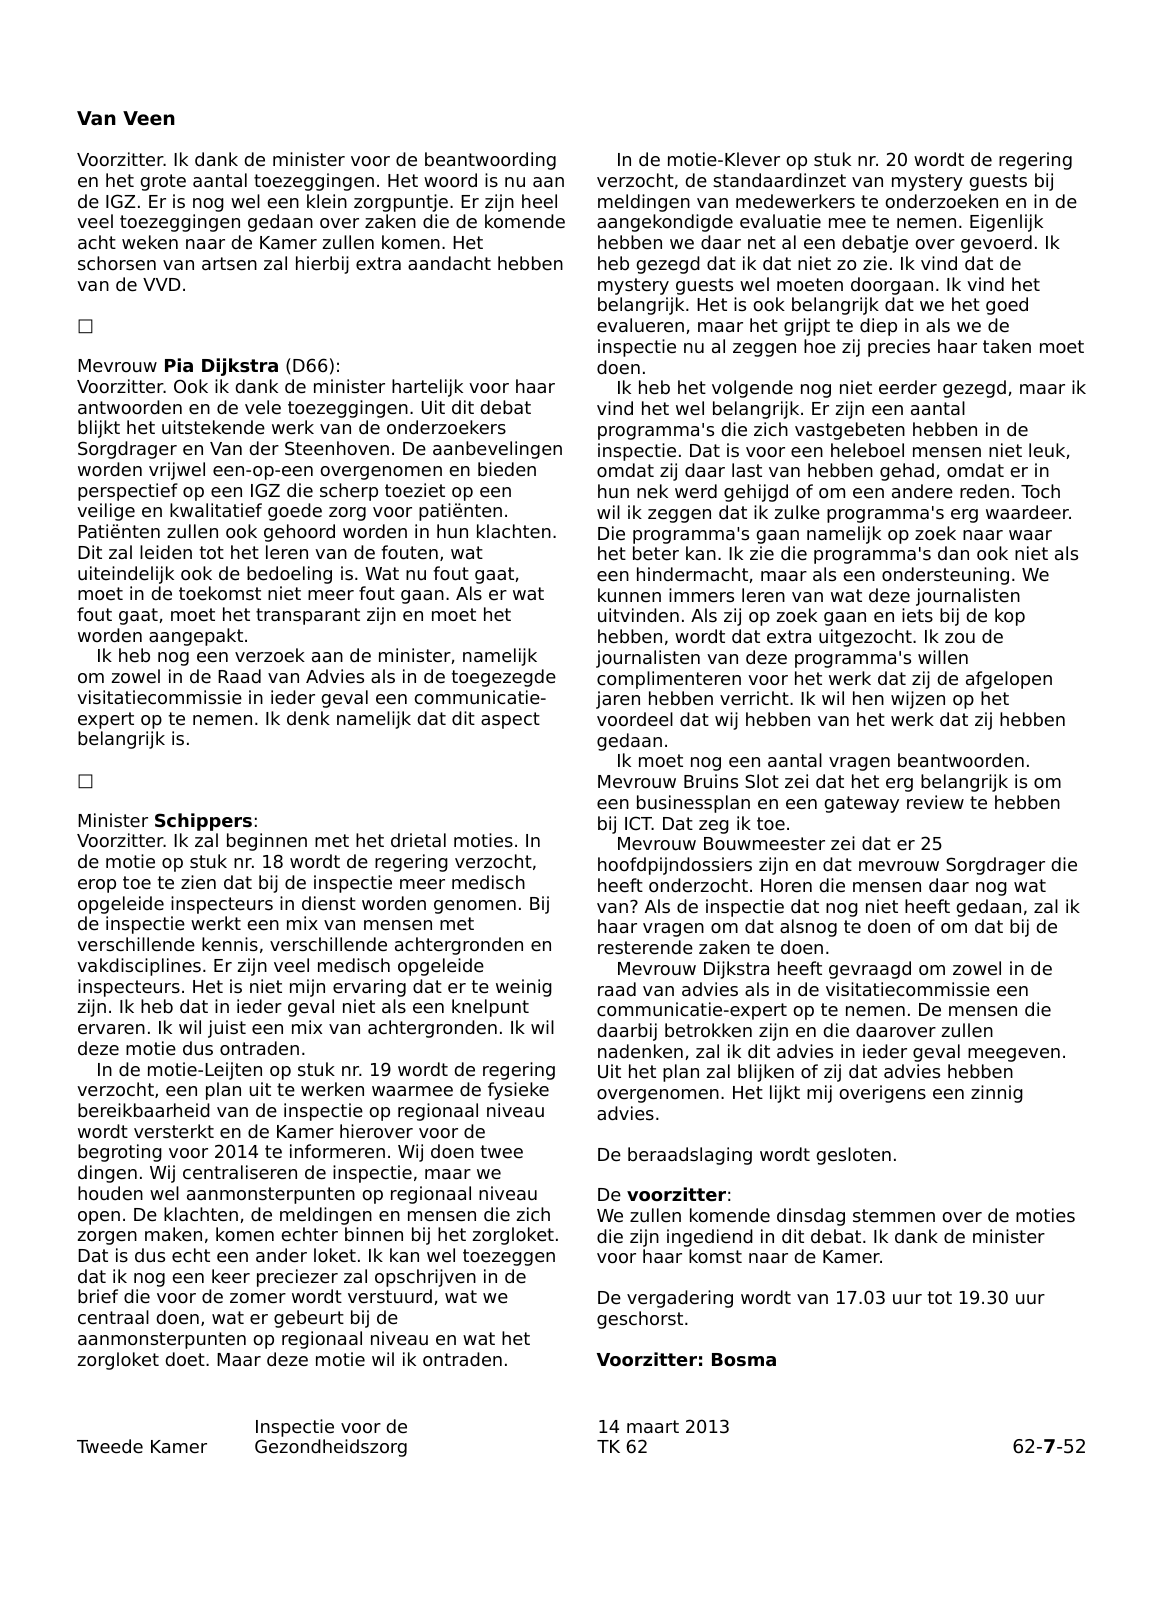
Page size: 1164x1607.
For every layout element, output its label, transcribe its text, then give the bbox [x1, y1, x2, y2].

text Mevrouw Dijkstra heeft gevraagd om zowel in de raad van advies als in de visitatiecommissie een communicatie-expert op te nemen. De mensen die daarbij betrokken zijn en die daarover zullen nadenken, zal ik dit advies in ieder geval meegeven. Uit het plan zal blijken of zij dat advies hebben overgenomen. Het lijkt mij overigens een zinnig advies. [596, 959, 1087, 1124]
text □ [77, 315, 567, 336]
text Voorzitter. Ook ik dank de minister hartelijk voor haar antwoorden en de vele toezeggingen. Uit dit debat blijkt het uitstekende werk van de onderzoekers Sorgdrager en Van der Steenhoven. De aanbevelingen worden vrijwel een-op-een overgenomen en bieden perspectief op een IGZ die scherp toeziet op een veilige en kwalitatief goede zorg voor patiënten. Patiënten zullen ook gehoord worden in hun klachten. Dit zal leiden tot het leren van de fouten, wat uiteindelijk ook de bedoeling is. Wat nu fout gaat, moet in de toekomst niet meer fout gaan. Als er wat fout gaat, moet het transparant zijn en moet het worden aangepakt. [77, 377, 567, 646]
text Minister Schippers: [77, 811, 567, 831]
text We zullen komende dinsdag stemmen over de moties die zijn ingediend in dit debat. Ik dank de minister voor haar komst naar de Kamer. [596, 1206, 1087, 1268]
text Ik heb nog een verzoek aan de minister, namelijk om zowel in de Raad van Advies als in de toegezegde visitatiecommissie in ieder geval een communicatie-expert op te nemen. Ik denk namelijk dat dit aspect belangrijk is. [77, 646, 567, 750]
text Voorzitter. Ik zal beginnen met het drietal moties. In de motie op stuk nr. 18 wordt de regering verzocht, erop toe te zien dat bij de inspectie meer medisch opgeleide inspecteurs in dienst worden genomen. Bij de inspectie werkt een mix van mensen met verschillende kennis, verschillende achtergronden en vakdisciplines. Er zijn veel medisch opgeleide inspecteurs. Het is niet mijn ervaring dat er te weinig zijn. Ik heb dat in ieder geval niet als een knelpunt ervaren. Ik wil juist een mix van achtergronden. Ik wil deze motie dus ontraden. [77, 831, 567, 1059]
text Voorzitter: Bosma [596, 1349, 1087, 1370]
text De vergadering wordt van 17.03 uur tot 19.30 uur geschorst. [596, 1288, 1087, 1329]
text Mevrouw Bouwmeester zei dat er 25 hoofdpijndossiers zijn en dat mevrouw Sorgdrager die heeft onderzocht. Horen die mensen daar nog wat van? Als de inspectie dat nog niet heeft gedaan, zal ik haar vragen om dat alsnog te doen of om dat bij de resterende zaken te doen. [596, 834, 1087, 959]
text In de motie-Leijten op stuk nr. 19 wordt de regering verzocht, een plan uit te werken waarmee de fysieke bereikbaarheid van de inspectie op regionaal niveau wordt versterkt en de Kamer hierover voor de begroting voor 2014 te informeren. Wij doen twee dingen. Wij centraliseren de inspectie, maar we houden wel aanmonsterpunten op regionaal niveau open. De klachten, de meldingen en mensen die zich zorgen maken, komen echter binnen bij het zorgloket. Dat is dus echt een ander loket. Ik kan wel toezeggen dat ik nog een keer preciezer zal opschrijven in de brief die voor de zomer wordt verstuurd, wat we centraal doen, wat er gebeurt bij de aanmonsterpunten op regionaal niveau en wat het zorgloket doet. Maar deze motie wil ik ontraden. [77, 1059, 567, 1370]
text Ik moet nog een aantal vragen beantwoorden. Mevrouw Bruins Slot zei dat het erg belangrijk is om een businessplan en een gateway review te hebben bij ICT. Dat zeg ik toe. [596, 751, 1087, 834]
text Mevrouw Pia Dijkstra (D66): [77, 356, 567, 377]
text In de motie-Klever op stuk nr. 20 wordt de regering verzocht, de standaardinzet van mystery guests bij meldingen van medewerkers te onderzoeken en in de aangekondigde evaluatie mee te nemen. Eigenlijk hebben we daar net al een debatje over gevoerd. Ik heb gezegd dat ik dat niet zo zie. Ik vind dat de mystery guests wel moeten doorgaan. Ik vind het belangrijk. Het is ook belangrijk dat we het goed evalueren, maar het grijpt te diep in als we de inspectie nu al zeggen hoe zij precies haar taken moet doen. [596, 150, 1087, 378]
text De voorzitter: [596, 1185, 1087, 1206]
text Voorzitter. Ik dank de minister voor de beantwoording en het grote aantal toezeggingen. Het woord is nu aan de IGZ. Er is nog wel een klein zorgpuntje. Er zijn heel veel toezeggingen gedaan over zaken die de komende acht weken naar de Kamer zullen komen. Het schorsen van artsen zal hierbij extra aandacht hebben van de VVD. [77, 150, 567, 295]
text Ik heb het volgende nog niet eerder gezegd, maar ik vind het wel belangrijk. Er zijn een aantal programma's die zich vastgebeten hebben in de inspectie. Dat is voor een heleboel mensen niet leuk, omdat zij daar last van hebben gehad, omdat er in hun nek werd gehijgd of om een andere reden. Toch wil ik zeggen dat ik zulke programma's erg waardeer. Die programma's gaan namelijk op zoek naar waar het beter kan. Ik zie die programma's dan ook niet als een hindermacht, maar als een ondersteuning. We kunnen immers leren van wat deze journalisten uitvinden. Als zij op zoek gaan en iets bij de kop hebben, wordt dat extra uitgezocht. Ik zou de journalisten van deze programma's willen complimenteren voor het werk dat zij de afgelopen jaren hebben verricht. Ik wil hen wijzen op het voordeel dat wij hebben van het werk dat zij hebben gedaan. [596, 378, 1087, 751]
text De beraadslaging wordt gesloten. [596, 1144, 1087, 1165]
text □ [77, 770, 567, 791]
